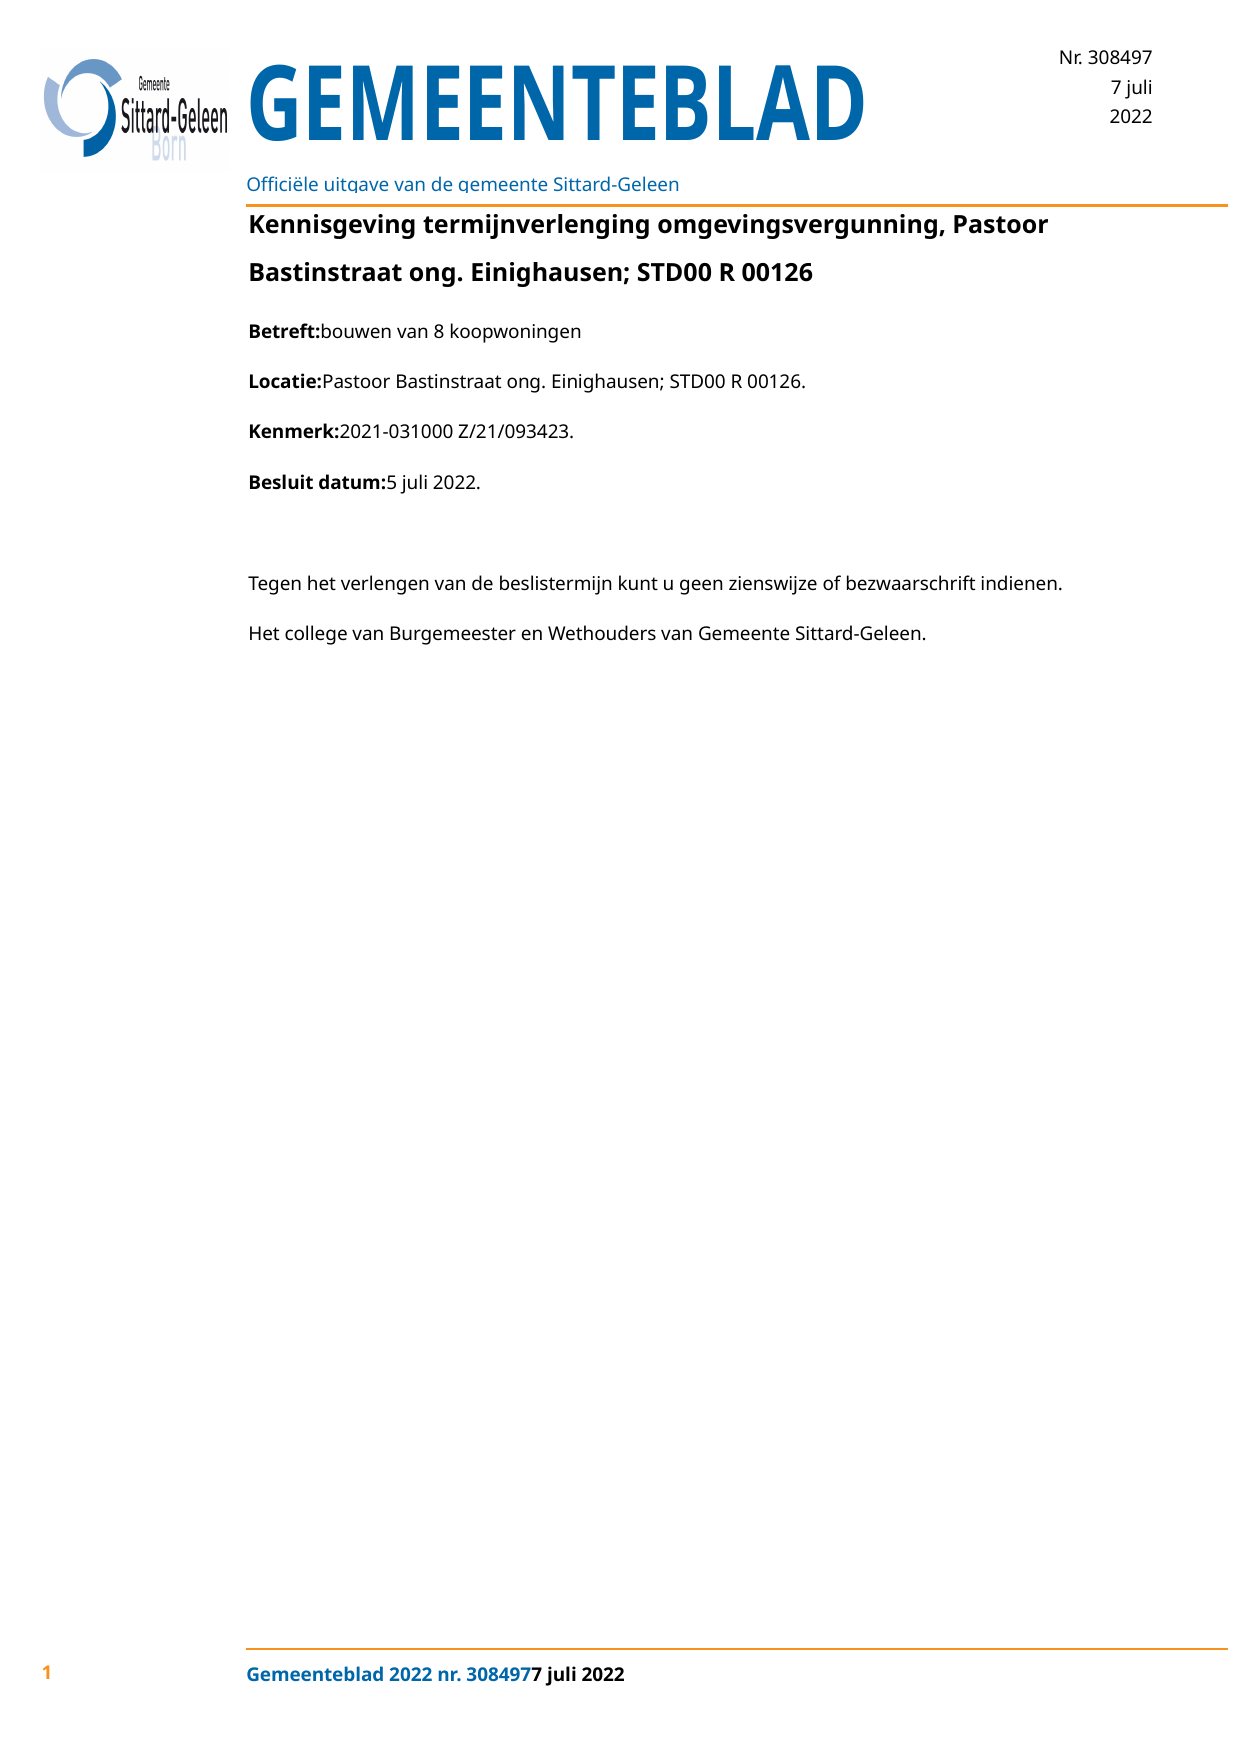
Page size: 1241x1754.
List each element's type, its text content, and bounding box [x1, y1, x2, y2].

picture [41, 47, 231, 172]
text Kennisgeving termijnverlenging omgevingsvergunning, Pastoor Bastinstraat ong. Einighausen; STD00 R 00126 [248, 207, 1152, 288]
text Tegen het verlengen van de beslistermijn kunt u geen zienswijze of bezwaarschrift indienen. [248, 570, 1152, 596]
text Kenmerk:2021-031000 Z/21/093423. [248, 419, 1152, 444]
text Besluit datum:5 juli 2022. [248, 469, 1152, 495]
text Betreft:bouwen van 8 koopwoningen [248, 318, 1152, 344]
text Het college van Burgemeester en Wethouders van Gemeente Sittard-Geleen. [248, 620, 1152, 646]
text Locatie:Pastoor Bastinstraat ong. Einighausen; STD00 R 00126. [248, 368, 1152, 394]
